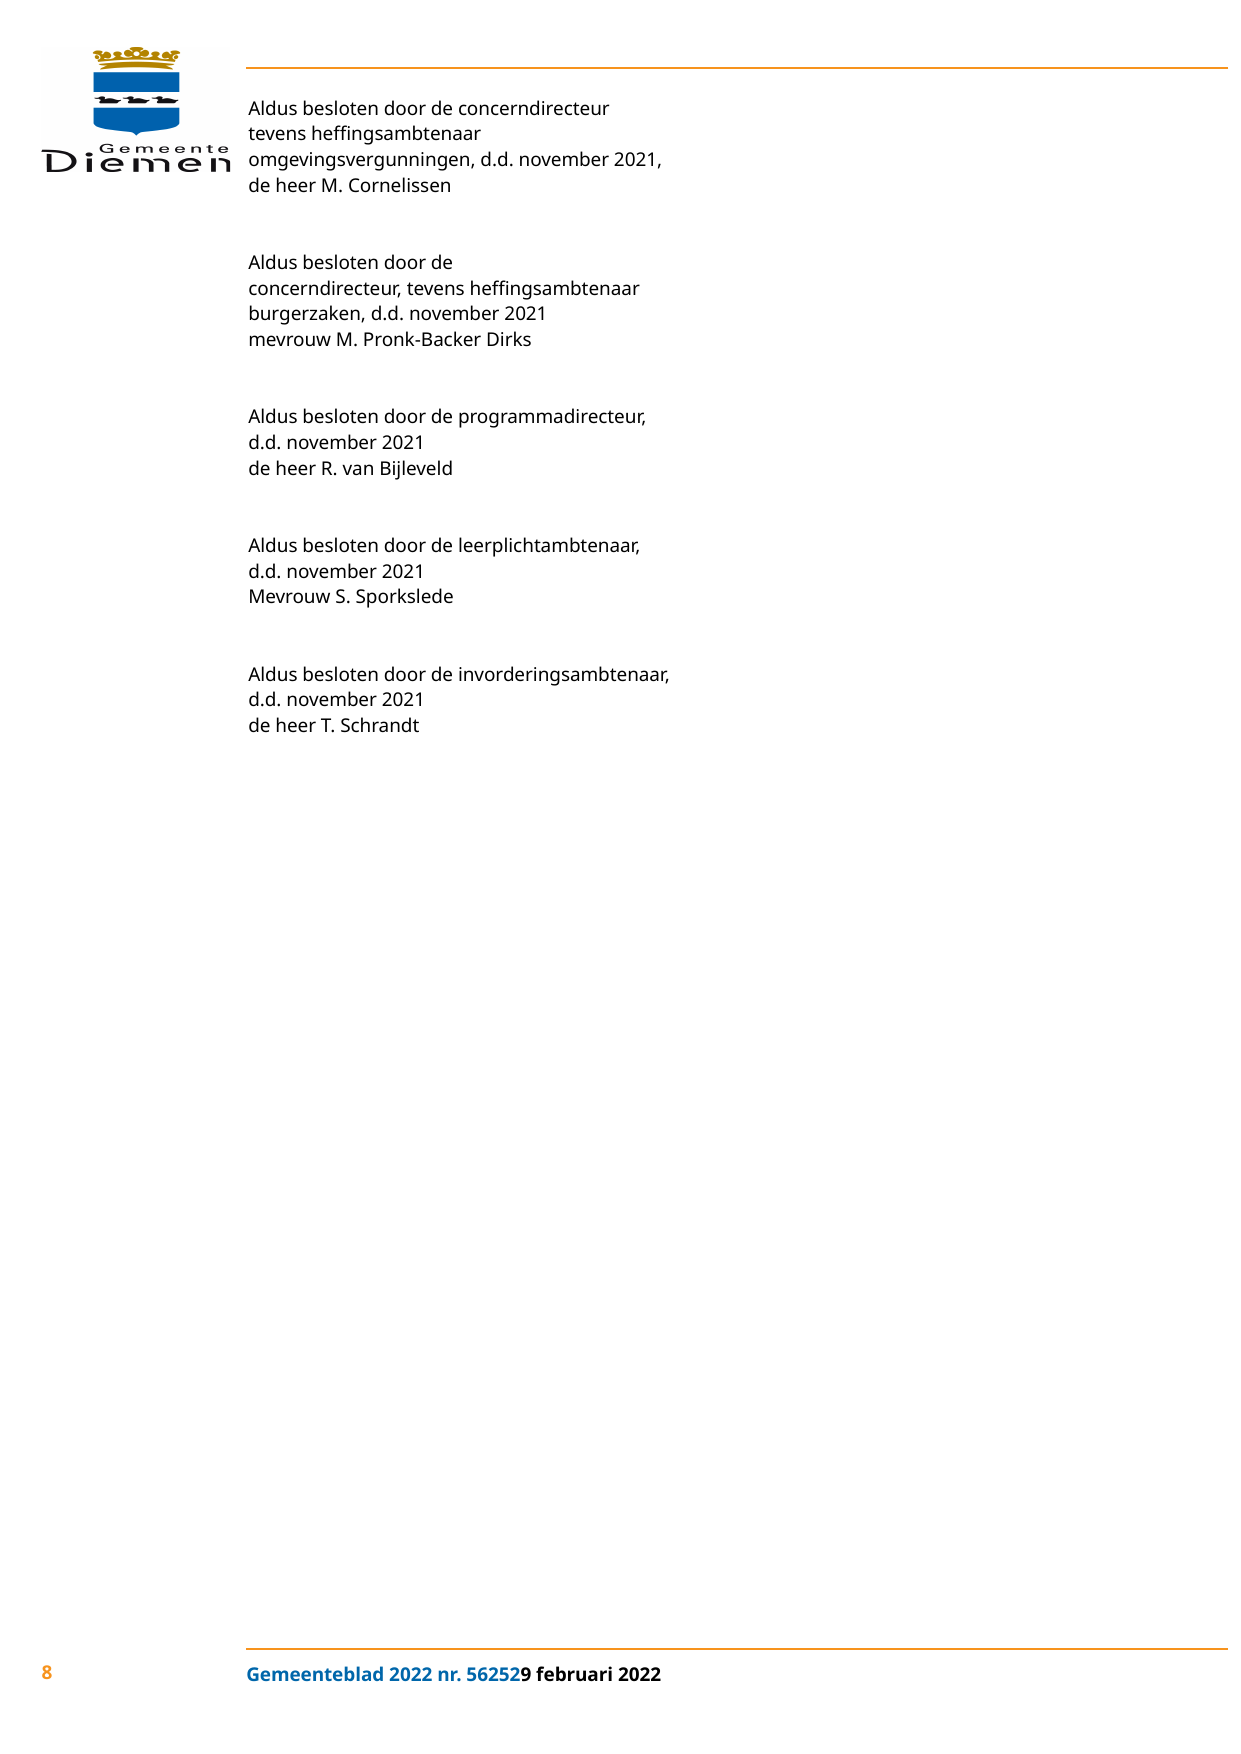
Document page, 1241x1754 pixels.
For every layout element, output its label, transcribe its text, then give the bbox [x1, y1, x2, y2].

text Aldus besloten door de invorderingsambtenaar, [248, 661, 1152, 687]
text de heer R. van Bijleveld [248, 455, 1152, 481]
text d.d. november 2021 [248, 429, 1152, 455]
text omgevingsvergunningen, d.d. november 2021, [248, 146, 1152, 172]
text Aldus besloten door de programmadirecteur, [248, 403, 1152, 429]
text burgerzaken, d.d. november 2021 [248, 301, 1152, 326]
text Aldus besloten door de concerndirecteur [248, 95, 1152, 121]
text Mevrouw S. Sporkslede [248, 584, 1152, 609]
text tevens heffingsambtenaar [248, 121, 1152, 146]
text d.d. november 2021 [248, 687, 1152, 712]
picture [41, 47, 231, 172]
text mevrouw M. Pronk-Backer Dirks [248, 326, 1152, 352]
text Aldus besloten door de [248, 249, 1152, 275]
text Aldus besloten door de leerplichtambtenaar, [248, 532, 1152, 558]
text d.d. november 2021 [248, 558, 1152, 584]
text concerndirecteur, tevens heffingsambtenaar [248, 275, 1152, 301]
text de heer M. Cornelissen [248, 172, 1152, 198]
text de heer T. Schrandt [248, 712, 1152, 738]
